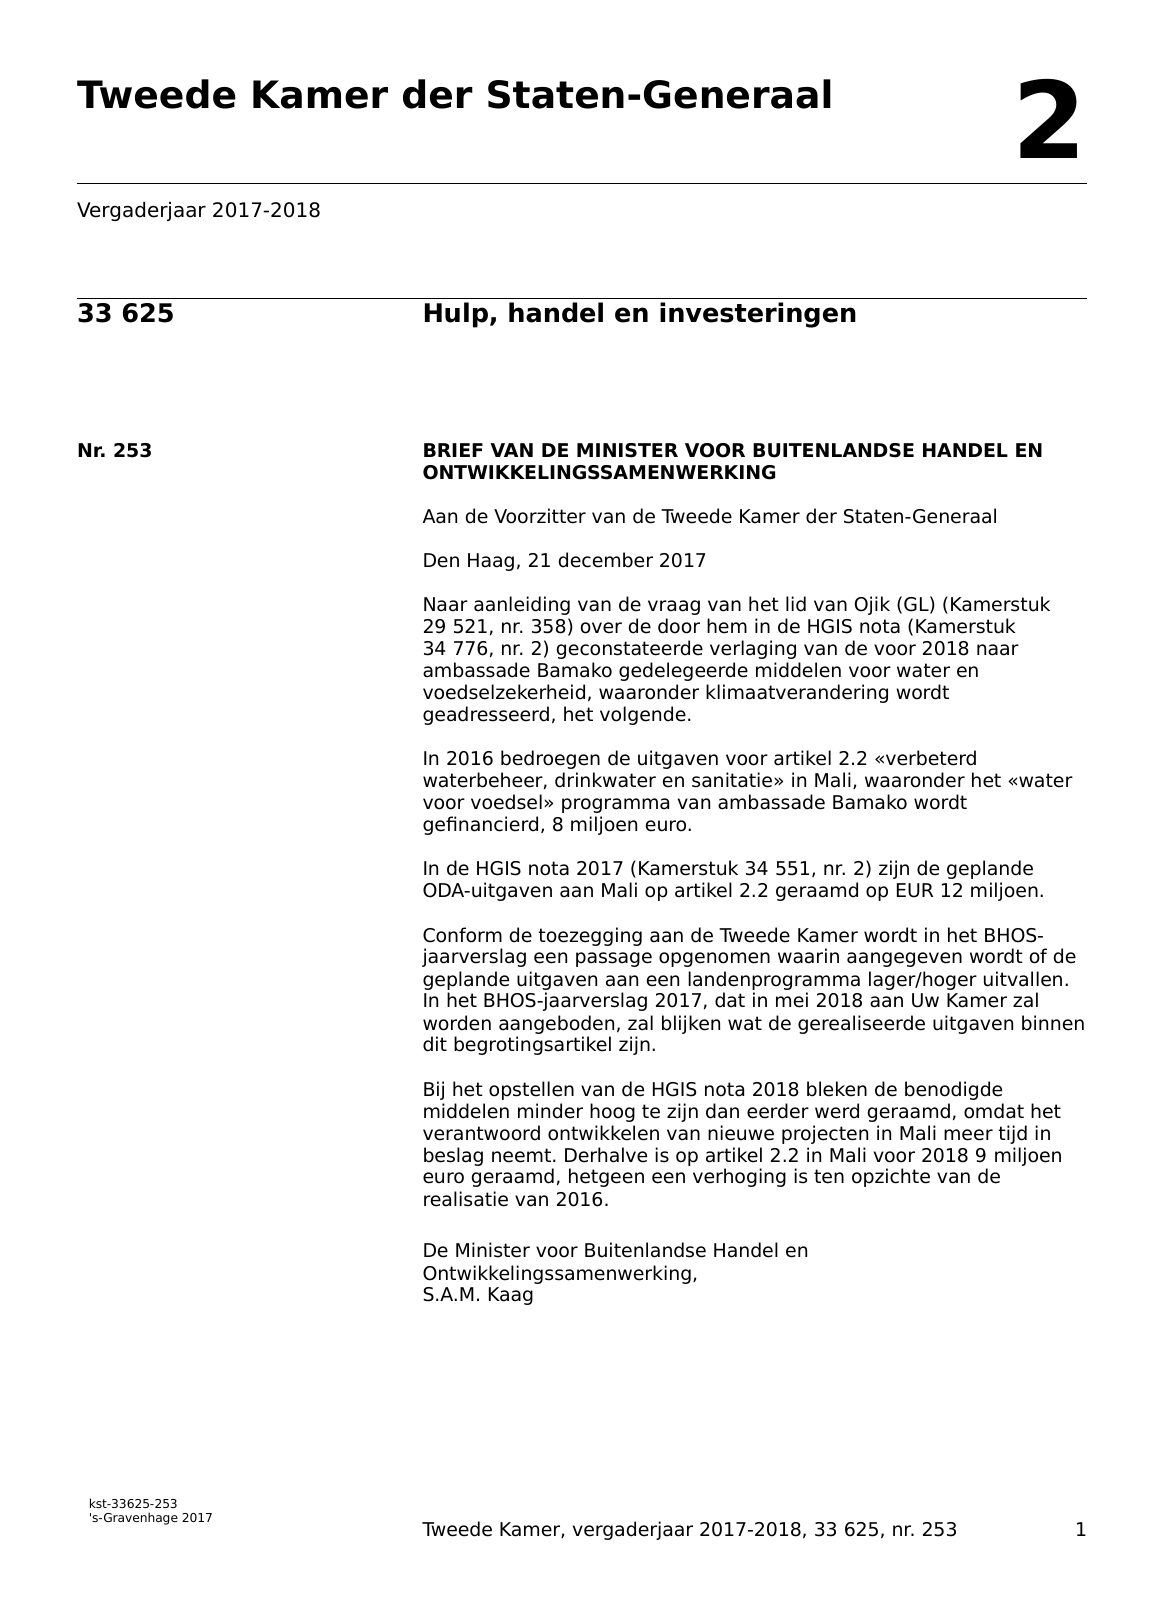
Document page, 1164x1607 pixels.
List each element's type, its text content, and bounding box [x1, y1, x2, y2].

subtitle 33 625 Hulp, handel en investeringen [77, 299, 1087, 329]
text 's-Gravenhage 2017 [88, 1511, 323, 1525]
text Aan de Voorzitter van de Tweede Kamer der Staten-Generaal [422, 506, 1087, 528]
table_cell Vergaderjaar 2017-2018 [77, 184, 1087, 298]
text De Minister voor Buitenlandse Handel en Ontwikkelingssamenwerking, S.A.M. Kaag [422, 1240, 1087, 1306]
text Naar aanleiding van de vraag van het lid van Ojik (GL) (Kamerstuk 29 521, nr. 358) over de door hem in de HGIS nota (Kamerstuk 34 776, nr. 2) geconstateerde verlaging van de voor 2018 naar ambassade Bamako gedelegeerde middelen voor water en voedselzekerheid, waaronder klimaatverandering wordt geadresseerd, het volgende. [422, 594, 1087, 726]
text Conform de toezegging aan de Tweede Kamer wordt in het BHOS-jaarverslag een passage opgenomen waarin aangegeven wordt of de geplande uitgaven aan een landenprogramma lager/hoger uitvallen. In het BHOS-jaarverslag 2017, dat in mei 2018 aan Uw Kamer zal worden aangeboden, zal blijken wat de gerealiseerde uitgaven binnen dit begrotingsartikel zijn. [422, 924, 1087, 1056]
table_header Tweede Kamer der Staten-Generaal [77, 59, 886, 183]
subtitle Nr. 253 BRIEF VAN DE MINISTER VOOR BUITENLANDSE HANDEL EN ONTWIKKELINGSSAMENWERKING [77, 440, 1087, 484]
text In 2016 bedroegen de uitgaven voor artikel 2.2 «verbeterd waterbeheer, drinkwater en sanitatie» in Mali, waaronder het «water voor voedsel» programma van ambassade Bamako wordt gefinancierd, 8 miljoen euro. [422, 748, 1087, 836]
text Bij het opstellen van de HGIS nota 2018 bleken de benodigde middelen minder hoog te zijn dan eerder werd geraamd, omdat het verantwoord ontwikkelen van nieuwe projecten in Mali meer tijd in beslag neemt. Derhalve is op artikel 2.2 in Mali voor 2018 9 miljoen euro geraamd, hetgeen een verhoging is ten opzichte van de realisatie van 2016. [422, 1078, 1087, 1210]
table_header 2 [886, 59, 1087, 183]
text In de HGIS nota 2017 (Kamerstuk 34 551, nr. 2) zijn de geplande ODA-uitgaven aan Mali op artikel 2.2 geraamd op EUR 12 miljoen. [422, 858, 1087, 902]
text kst-33625-253 [88, 1497, 323, 1511]
text Den Haag, 21 december 2017 [422, 550, 1087, 572]
